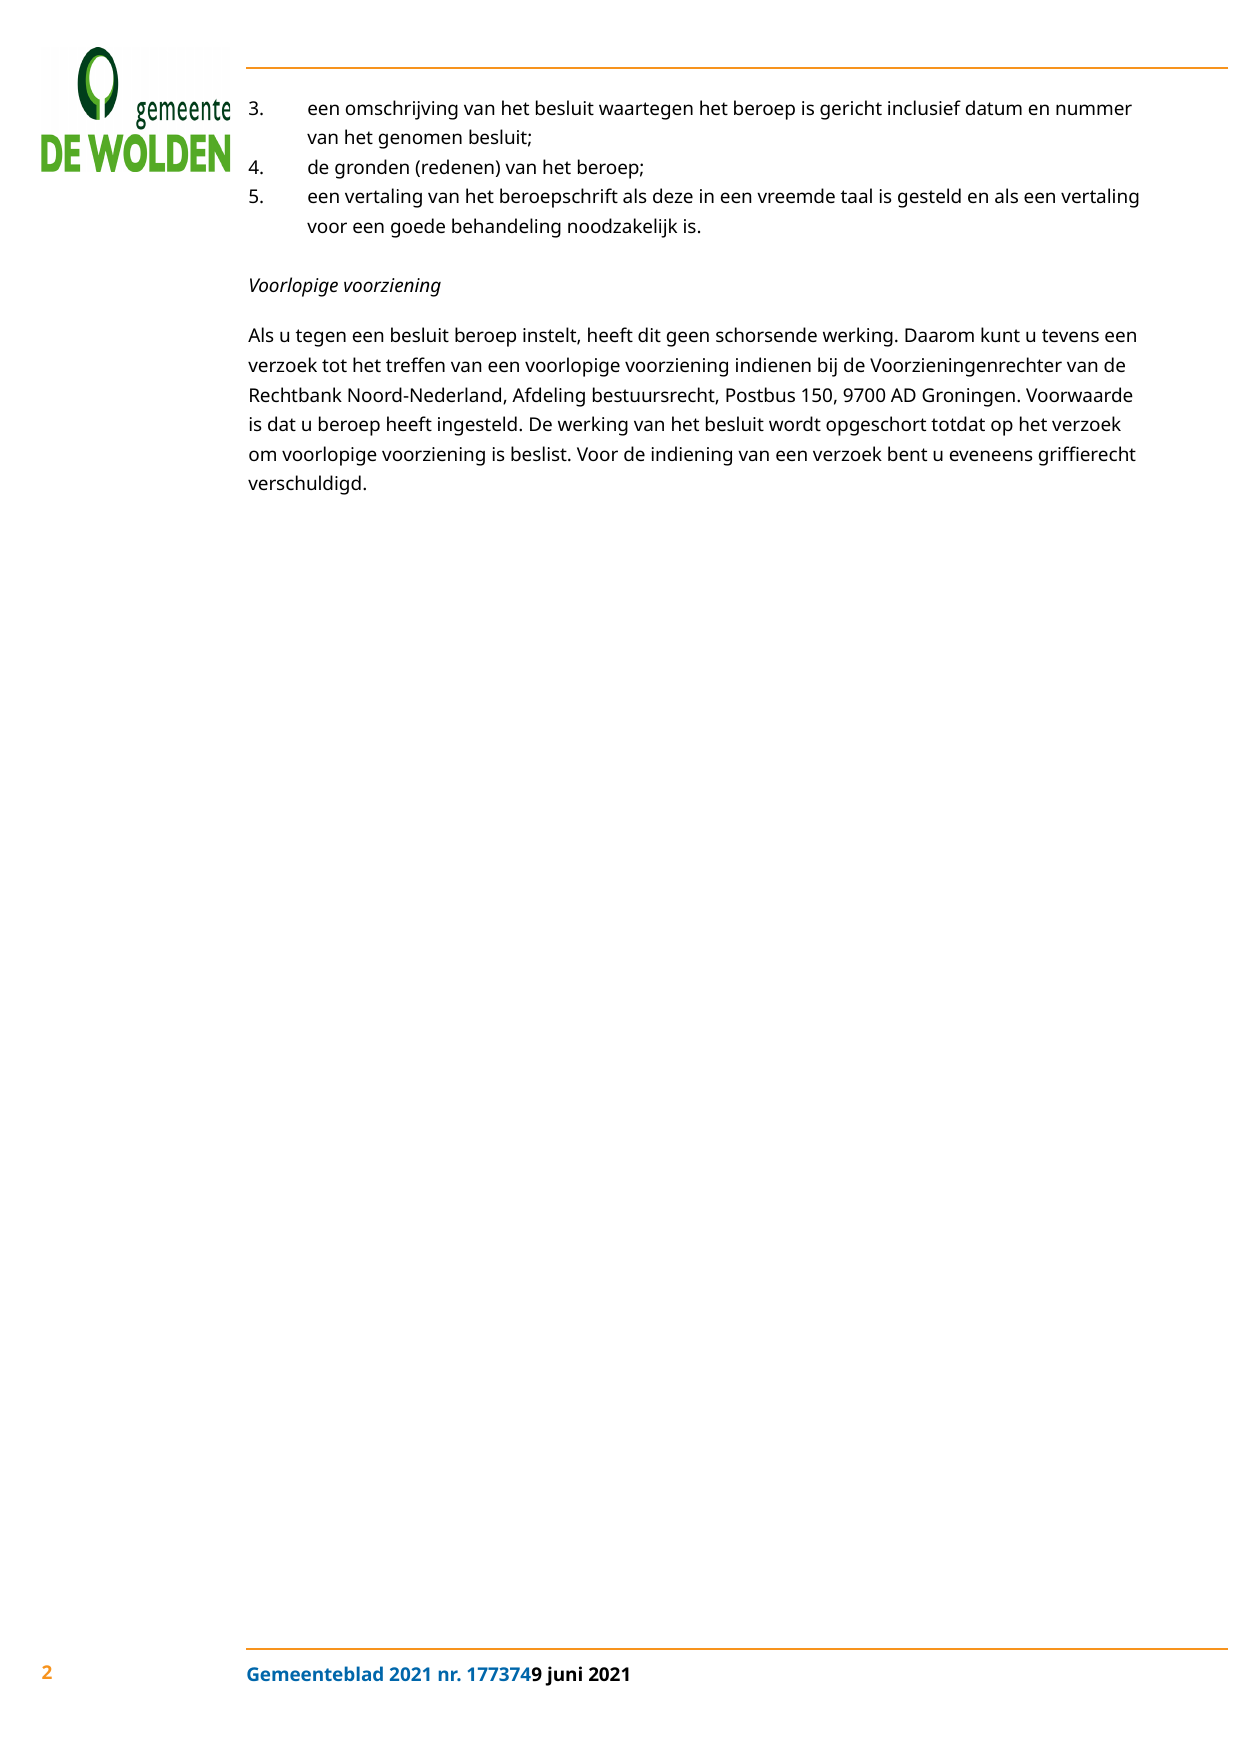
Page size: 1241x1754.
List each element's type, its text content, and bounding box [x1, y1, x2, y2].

list een omschrijving van het besluit waartegen het beroep is gericht inclusief datum en nummer van het genomen besluit; [248, 95, 1152, 150]
text Als u tegen een besluit beroep instelt, heeft dit geen schorsende werking. Daarom kunt u tevens een verzoek tot het treffen van een voorlopige voorziening indienen bij de Voorzieningenrechter van de Rechtbank Noord-Nederland, Afdeling bestuursrecht, Postbus 150, 9700 AD Groningen. Voorwaarde is dat u beroep heeft ingesteld. De werking van het besluit wordt opgeschort totdat op het verzoek om voorlopige voorziening is beslist. Voor de indiening van een verzoek bent u eveneens griffierecht verschuldigd. [248, 323, 1152, 496]
list een vertaling van het beroepschrift als deze in een vreemde taal is gesteld en als een vertaling voor een goede behandeling noodzakelijk is. [248, 183, 1152, 239]
picture [41, 47, 231, 172]
text Voorlopige voorziening [248, 272, 1152, 298]
list de gronden (redenen) van het beroep; [248, 154, 1152, 180]
